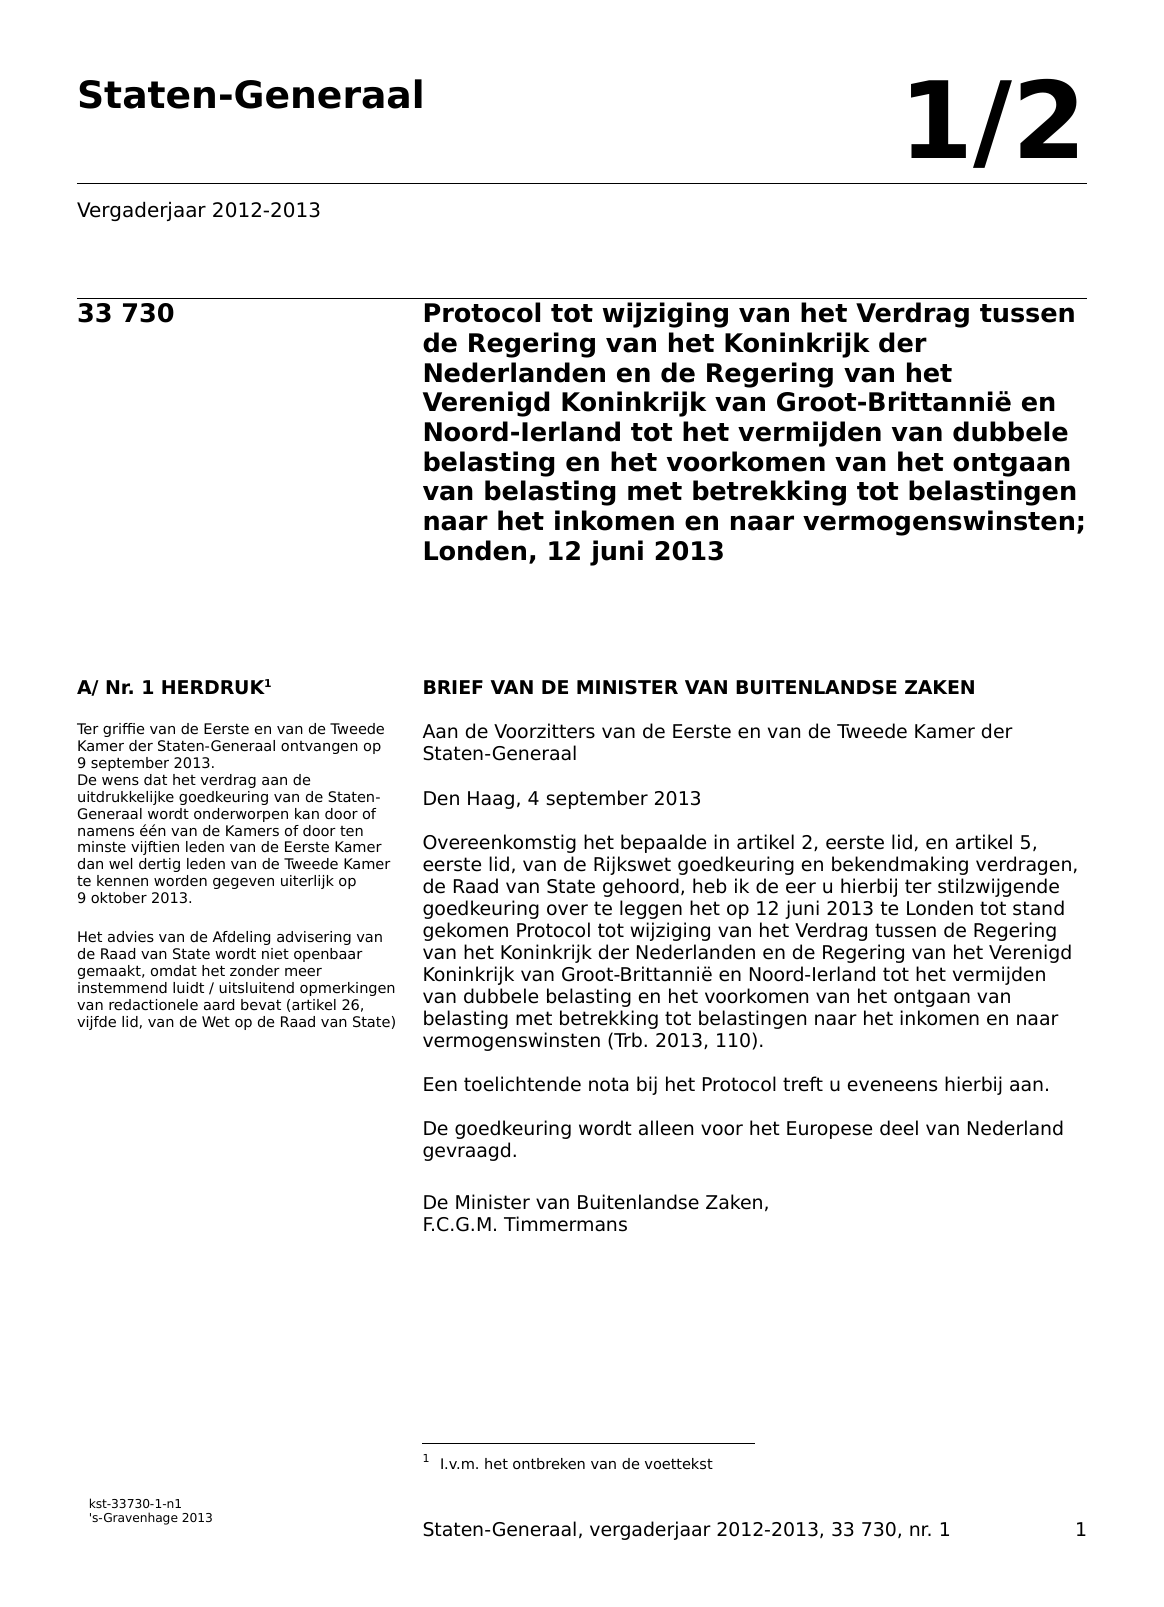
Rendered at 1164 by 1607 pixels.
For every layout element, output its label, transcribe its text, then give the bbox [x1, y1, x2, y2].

text De goedkeuring wordt alleen voor het Europese deel van Nederland gevraagd. [422, 1118, 1087, 1162]
text De wens dat het verdrag aan de uitdrukkelijke goedkeuring van de Staten-Generaal wordt onderworpen kan door of namens één van de Kamers of door ten minste vijftien leden van de Eerste Kamer dan wel dertig leden van de Tweede Kamer te kennen worden gegeven uiterlijk op 9 oktober 2013. [77, 772, 399, 907]
subtitle A/ Nr. 1 HERDRUK BRIEF VAN DE MINISTER VAN BUITENLANDSE ZAKEN [77, 677, 1087, 699]
subtitle 33 730 Protocol tot wijziging van het Verdrag tussen de Regering van het Koninkrijk der Nederlanden en de Regering van het Verenigd Koninkrijk van Groot-Brittannië en Noord-Ierland tot het vermijden van dubbele belasting en het voorkomen van het ontgaan van belasting met betrekking tot belastingen naar het inkomen en naar vermogenswinsten; Londen, 12 juni 2013 [77, 299, 1087, 566]
table_cell Vergaderjaar 2012-2013 [77, 184, 1087, 298]
text Overeenkomstig het bepaalde in artikel 2, eerste lid, en artikel 5, eerste lid, van de Rijkswet goedkeuring en bekendmaking verdragen, de Raad van State gehoord, heb ik de eer u hierbij ter stilzwijgende goedkeuring over te leggen het op 12 juni 2013 te Londen tot stand gekomen Protocol tot wijziging van het Verdrag tussen de Regering van het Koninkrijk der Nederlanden en de Regering van het Verenigd Koninkrijk van Groot-Brittannië en Noord-Ierland tot het vermijden van dubbele belasting en het voorkomen van het ontgaan van belasting met betrekking tot belastingen naar het inkomen en naar vermogenswinsten (Trb. 2013, 110). [422, 832, 1087, 1051]
text Het advies van de Afdeling advisering van de Raad van State wordt niet openbaar gemaakt, omdat het zonder meer instemmend luidt / uitsluitend opmerkingen van redactionele aard bevat (artikel 26, vijfde lid, van de Wet op de Raad van State) [77, 929, 399, 1030]
text Een toelichtende nota bij het Protocol treft u eveneens hierbij aan. [422, 1074, 1087, 1096]
text kst-33730-1-n1 [88, 1497, 323, 1511]
text Aan de Voorzitters van de Eerste en van de Tweede Kamer der Staten-Generaal [422, 721, 1087, 765]
text [77, 907, 399, 929]
table_header Staten-Generaal [77, 59, 886, 183]
text Den Haag, 4 september 2013 [422, 787, 1087, 809]
text I.v.m. het ontbreken van de voettekst [422, 1452, 1087, 1474]
text Ter griffie van de Eerste en van de Tweede Kamer der Staten-Generaal ontvangen op 9 september 2013. [77, 721, 399, 772]
text 's-Gravenhage 2013 [88, 1511, 323, 1525]
text De Minister van Buitenlandse Zaken, F.C.G.M. Timmermans [422, 1192, 1087, 1236]
table_header 1/2 [886, 59, 1087, 183]
